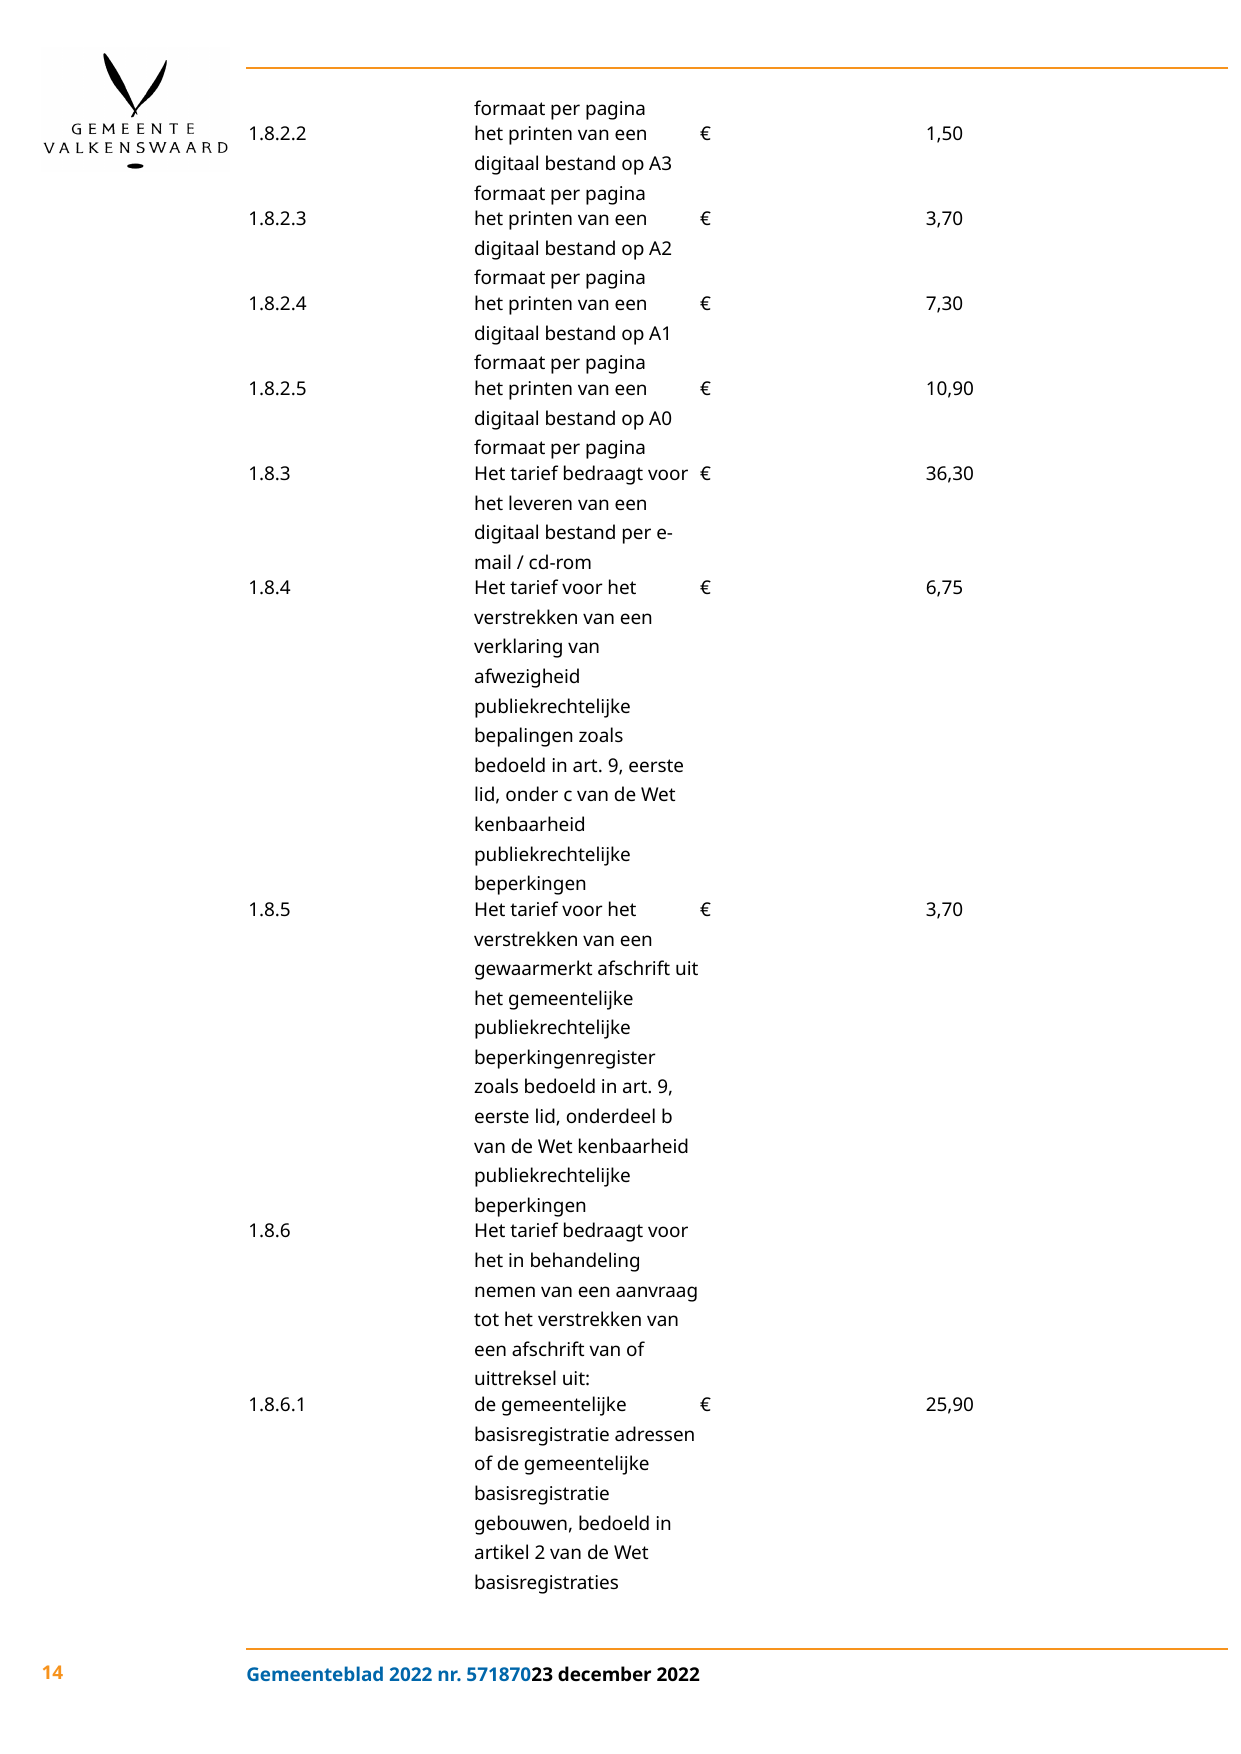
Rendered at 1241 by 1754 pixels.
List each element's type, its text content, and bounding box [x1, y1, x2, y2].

table_cell 6,75 [926, 575, 1152, 896]
table_cell € [700, 375, 926, 460]
table_cell 1.8.2.2 [248, 121, 474, 205]
table_cell Het tarief voor het verstrekken van een verklaring van afwezigheid publiekrechtelijke bepalingen zoals bedoeld in art. 9, eerste lid, onder c van de Wet kenbaarheid publiekrechtelijke beperkingen [474, 575, 700, 896]
table_cell € [700, 290, 926, 375]
table_cell € [700, 121, 926, 205]
table_cell 3,70 [926, 896, 1152, 1218]
table_cell 1.8.3 [248, 460, 474, 574]
picture [41, 47, 231, 172]
table_cell [700, 1218, 926, 1391]
table_cell het printen van een digitaal bestand op A1 formaat per pagina [474, 290, 700, 375]
table_cell formaat per pagina [474, 95, 700, 121]
table_cell € [700, 1391, 926, 1594]
table_cell 1.8.2.4 [248, 290, 474, 375]
table_cell 36,30 [926, 460, 1152, 574]
table_cell Het tarief bedraagt voor het in behandeling nemen van een aanvraag tot het verstrekken van een afschrift van of uittreksel uit: [474, 1218, 700, 1391]
table_cell [248, 95, 474, 121]
table_cell 10,90 [926, 375, 1152, 460]
table_cell € [700, 460, 926, 574]
table_cell 1,50 [926, 121, 1152, 205]
table_cell 1.8.2.5 [248, 375, 474, 460]
table_cell 1.8.4 [248, 575, 474, 896]
table_cell 3,70 [926, 205, 1152, 290]
table_cell 1.8.6.1 [248, 1391, 474, 1594]
table_cell 1.8.5 [248, 896, 474, 1218]
table_cell de gemeentelijke basisregistratie adressen of de gemeentelijke basisregistratie gebouwen, bedoeld in artikel 2 van de Wet basisregistraties [474, 1391, 700, 1594]
table_cell 25,90 [926, 1391, 1152, 1594]
table_cell Het tarief bedraagt voor het leveren van een digitaal bestand per e-mail / cd-rom [474, 460, 700, 574]
table_cell Het tarief voor het verstrekken van een gewaarmerkt afschrift uit het gemeentelijke publiekrechtelijke beperkingenregister zoals bedoeld in art. 9, eerste lid, onderdeel b van de Wet kenbaarheid publiekrechtelijke beperkingen [474, 896, 700, 1218]
table_cell € [700, 575, 926, 896]
table_cell 7,30 [926, 290, 1152, 375]
table_cell het printen van een digitaal bestand op A3 formaat per pagina [474, 121, 700, 205]
table_cell € [700, 896, 926, 1218]
table_cell [926, 95, 1152, 121]
table_cell 1.8.2.3 [248, 205, 474, 290]
table_cell [700, 95, 926, 121]
table_cell het printen van een digitaal bestand op A2 formaat per pagina [474, 205, 700, 290]
table_cell [926, 1218, 1152, 1391]
table_cell het printen van een digitaal bestand op A0 formaat per pagina [474, 375, 700, 460]
table_cell 1.8.6 [248, 1218, 474, 1391]
table_cell € [700, 205, 926, 290]
